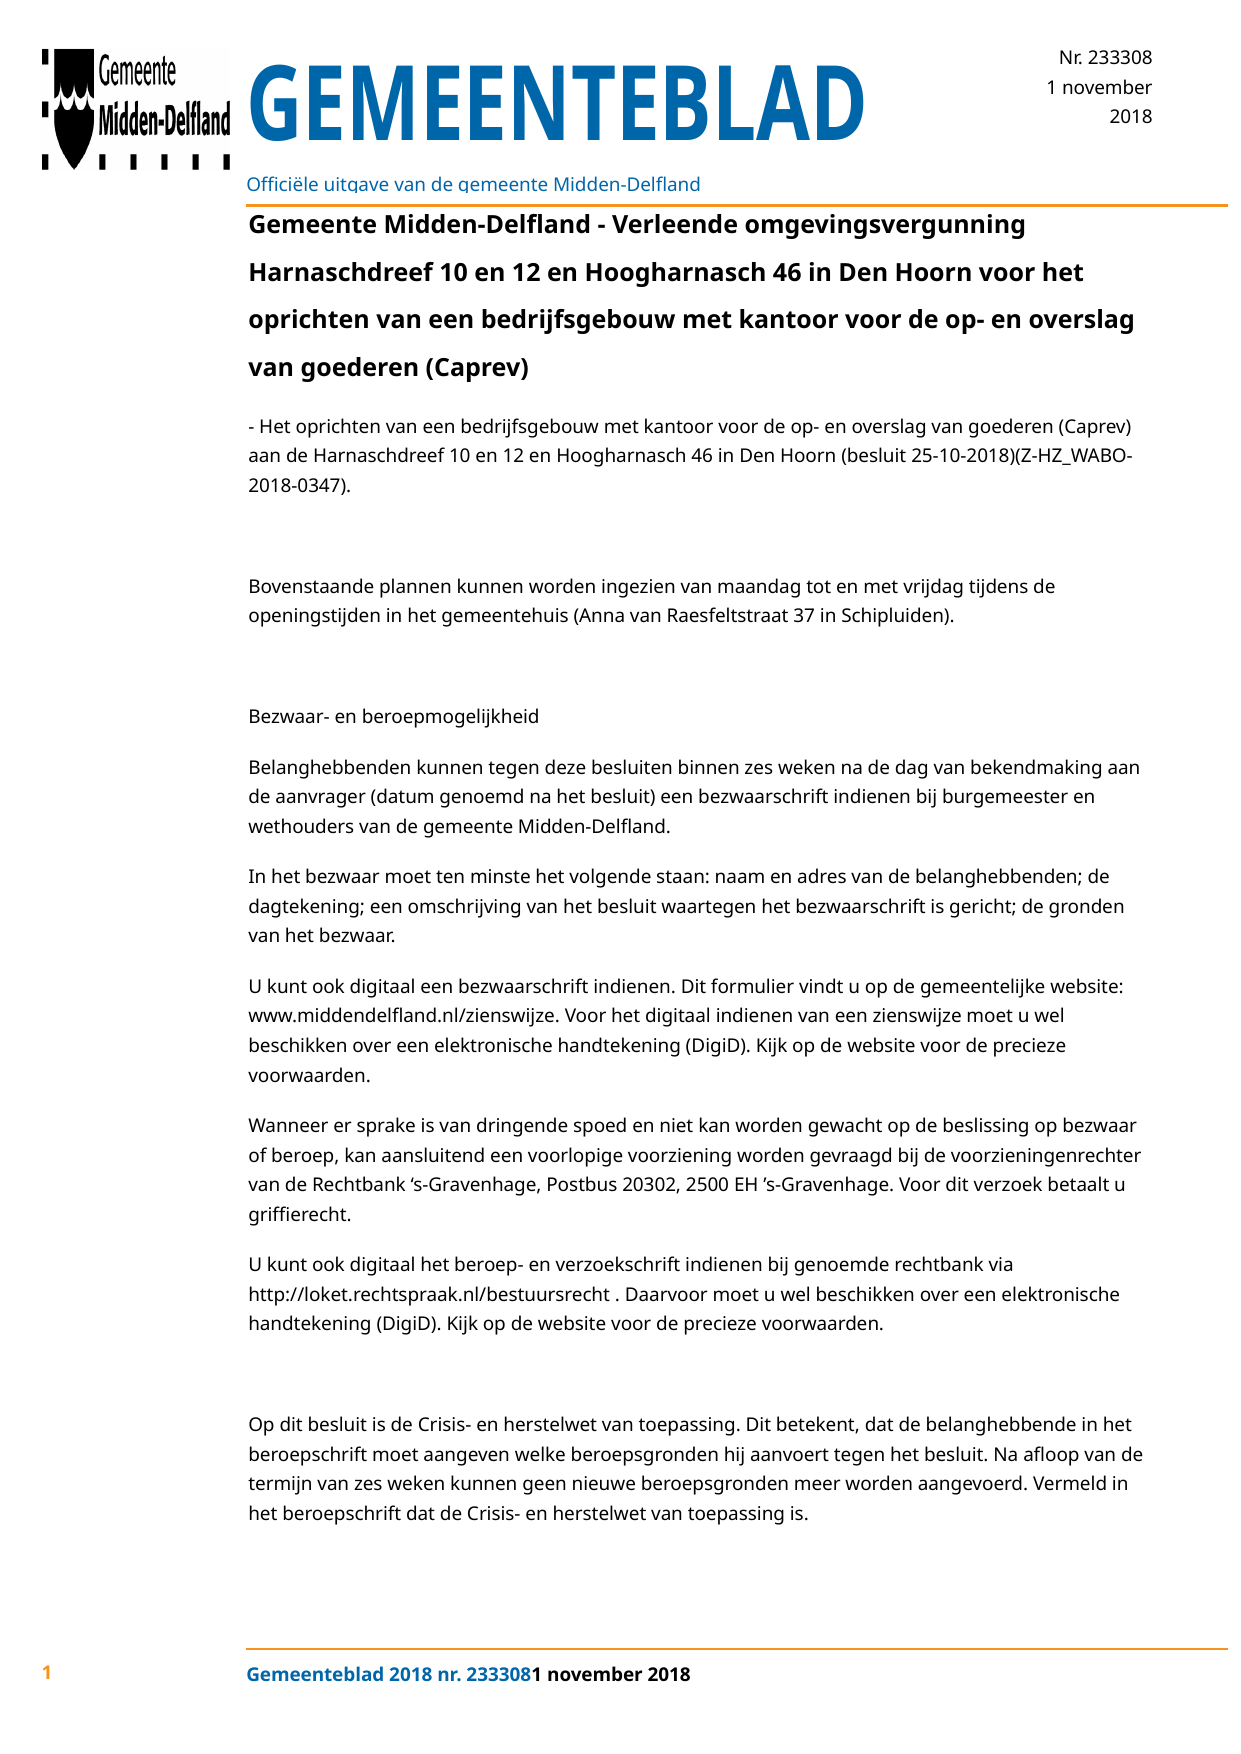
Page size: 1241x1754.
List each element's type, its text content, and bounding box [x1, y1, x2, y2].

text Wanneer er sprake is van dringende spoed en niet kan worden gewacht op de beslissing op bezwaar of beroep, kan aansluitend een voorlopige voorziening worden gevraagd bij de voorzieningenrechter van de Rechtbank ‘s-Gravenhage, Postbus 20302, 2500 EH ’s-Gravenhage. Voor dit verzoek betaalt u griffierecht. [248, 1112, 1152, 1227]
text - Het oprichten van een bedrijfsgebouw met kantoor voor de op- en overslag van goederen (Caprev) aan de Harnaschdreef 10 en 12 en Hoogharnasch 46 in Den Hoorn (besluit 25-10-2018)(Z-HZ_WABO-2018-0347). [248, 413, 1152, 498]
text Op dit besluit is de Crisis- en herstelwet van toepassing. Dit betekent, dat de belanghebbende in het beroepschrift moet aangeven welke beroepsgronden hij aanvoert tegen het besluit. Na afloop van de termijn van zes weken kunnen geen nieuwe beroepsgronden meer worden aangevoerd. Vermeld in het beroepschrift dat de Crisis- en herstelwet van toepassing is. [248, 1411, 1152, 1526]
text Bezwaar- en beroepmogelijkheid [248, 703, 1152, 729]
text Belanghebbenden kunnen tegen deze besluiten binnen zes weken na de dag van bekendmaking aan de aanvrager (datum genoemd na het besluit) een bezwaarschrift indienen bij burgemeester en wethouders van de gemeente Midden-Delfland. [248, 754, 1152, 839]
picture [41, 47, 231, 172]
text U kunt ook digitaal een bezwaarschrift indienen. Dit formulier vindt u op de gemeentelijke website: www.middendelfland.nl/zienswijze. Voor het digitaal indienen van een zienswijze moet u wel beschikken over een elektronische handtekening (DigiD). Kijk op de website voor de precieze voorwaarden. [248, 973, 1152, 1088]
text In het bezwaar moet ten minste het volgende staan: naam en adres van de belanghebbenden; de dagtekening; een omschrijving van het besluit waartegen het bezwaarschrift is gericht; de gronden van het bezwaar. [248, 863, 1152, 948]
text Bovenstaande plannen kunnen worden ingezien van maandag tot en met vrijdag tijdens de openingstijden in het gemeentehuis (Anna van Raesfeltstraat 37 in Schipluiden). [248, 573, 1152, 628]
text U kunt ook digitaal het beroep- en verzoekschrift indienen bij genoemde rechtbank via http://loket.rechtspraak.nl/bestuursrecht . Daarvoor moet u wel beschikken over een elektronische handtekening (DigiD). Kijk op de website voor de precieze voorwaarden. [248, 1251, 1152, 1336]
text Gemeente Midden-Delfland - Verleende omgevingsvergunning Harnaschdreef 10 en 12 en Hoogharnasch 46 in Den Hoorn voor het oprichten van een bedrijfsgebouw met kantoor voor de op- en overslag van goederen (Caprev) [248, 207, 1152, 384]
